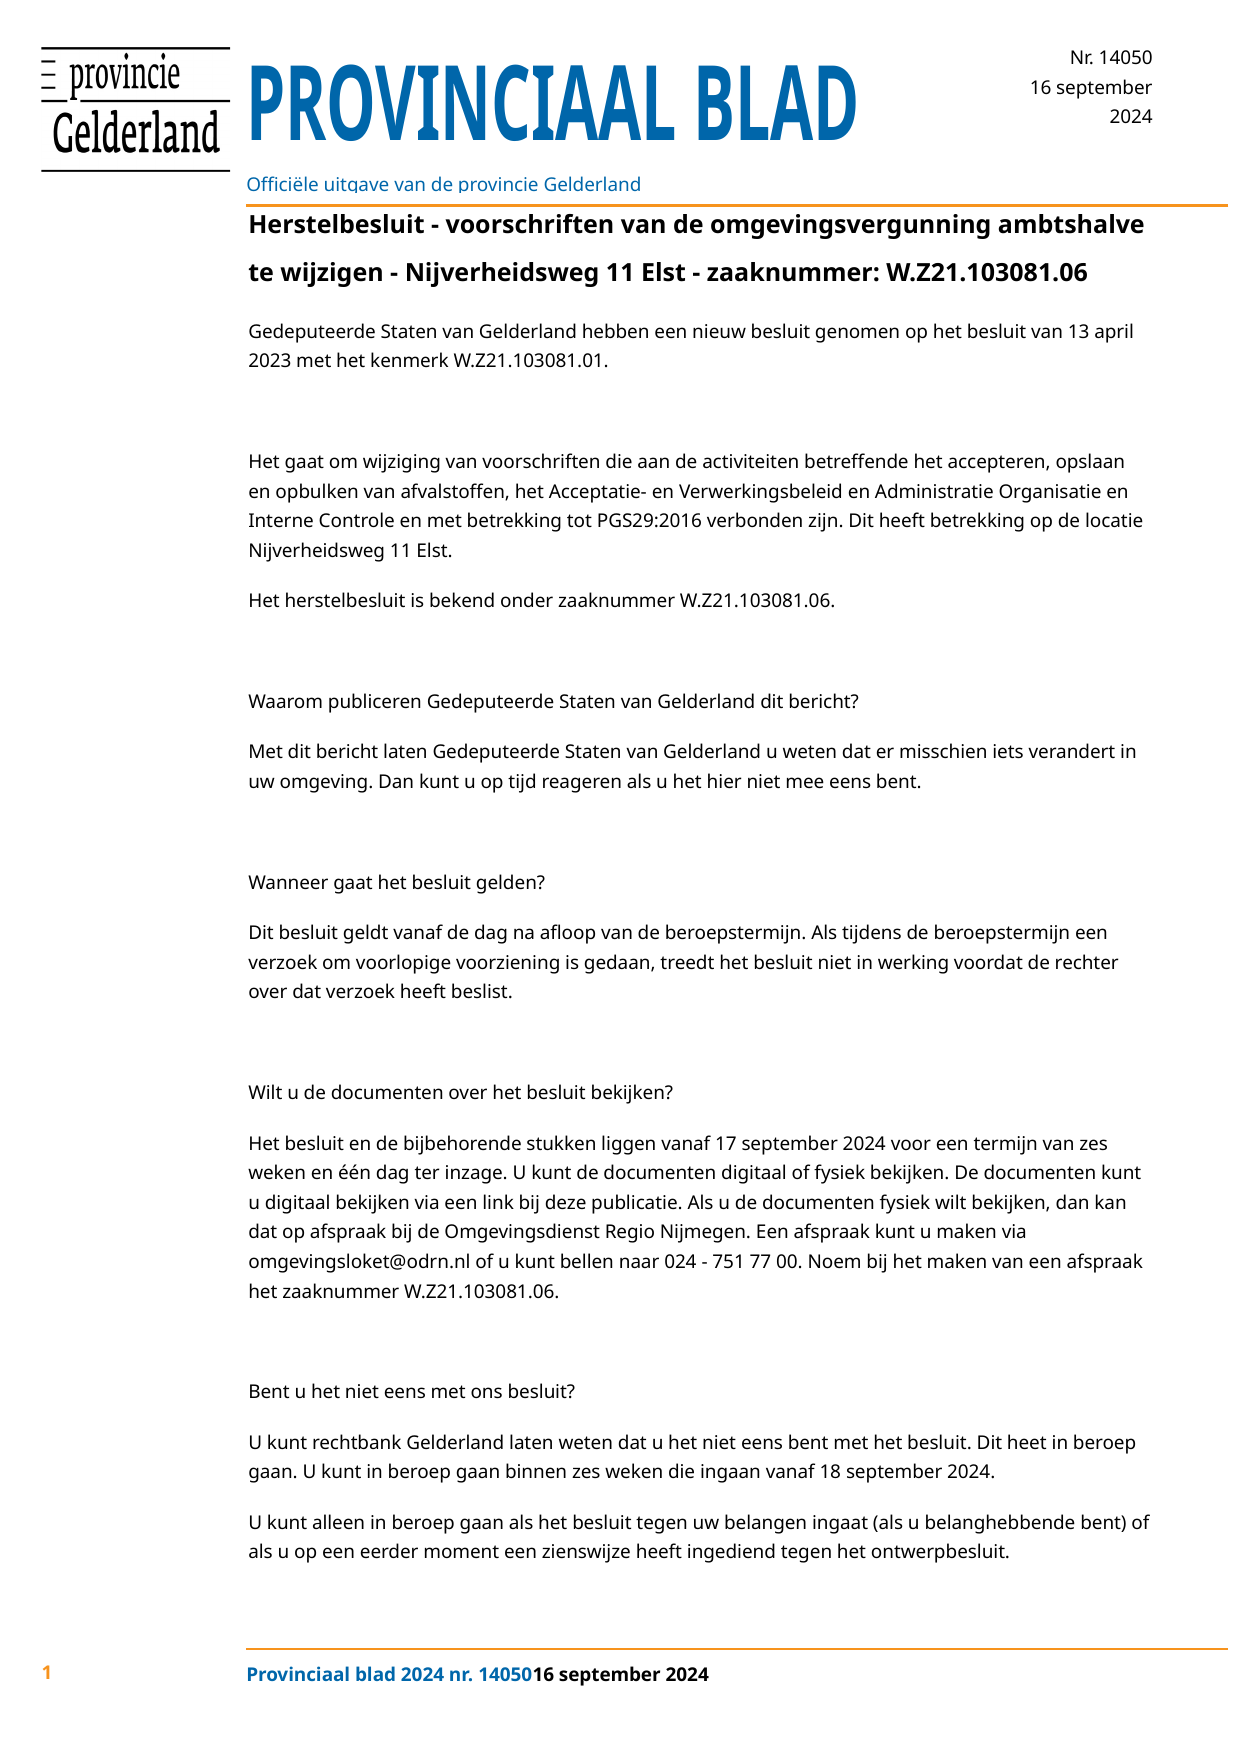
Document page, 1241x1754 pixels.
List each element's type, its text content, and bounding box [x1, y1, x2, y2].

text Het besluit en de bijbehorende stukken liggen vanaf 17 september 2024 voor een termijn van zes weken en één dag ter inzage. U kunt de documenten digitaal of fysiek bekijken. De documenten kunt u digitaal bekijken via een link bij deze publicatie. Als u de documenten fysiek wilt bekijken, dan kan dat op afspraak bij de Omgevingsdienst Regio Nijmegen. Een afspraak kunt u maken via omgevingsloket@odrn.nl of u kunt bellen naar 024 - 751 77 00. Noem bij het maken van een afspraak het zaaknummer W.Z21.103081.06. [248, 1130, 1152, 1304]
text U kunt rechtbank Gelderland laten weten dat u het niet eens bent met het besluit. Dit heet in beroep gaan. U kunt in beroep gaan binnen zes weken die ingaan vanaf 18 september 2024. [248, 1429, 1152, 1484]
text Herstelbesluit - voorschriften van de omgevingsvergunning ambtshalve te wijzigen - Nijverheidsweg 11 Elst - zaaknummer: W.Z21.103081.06 [248, 207, 1152, 288]
text U kunt alleen in beroep gaan als het besluit tegen uw belangen ingaat (als u belanghebbende bent) of als u op een eerder moment een zienswijze heeft ingediend tegen het ontwerpbesluit. [248, 1509, 1152, 1564]
text Gedeputeerde Staten van Gelderland hebben een nieuw besluit genomen op het besluit van 13 april 2023 met het kenmerk W.Z21.103081.01. [248, 318, 1152, 373]
text Bent u het niet eens met ons besluit? [248, 1379, 1152, 1404]
text Wilt u de documenten over het besluit bekijken? [248, 1079, 1152, 1105]
text Met dit bericht laten Gedeputeerde Staten van Gelderland u weten dat er misschien iets verandert in uw omgeving. Dan kunt u op tijd reageren als u het hier niet mee eens bent. [248, 739, 1152, 794]
text Wanneer gaat het besluit gelden? [248, 869, 1152, 895]
text Het herstelbesluit is bekend onder zaaknummer W.Z21.103081.06. [248, 587, 1152, 613]
text Het gaat om wijziging van voorschriften die aan de activiteiten betreffende het accepteren, opslaan en opbulken van afvalstoffen, het Acceptatie- en Verwerkingsbeleid en Administratie Organisatie en Interne Controle en met betrekking tot PGS29:2016 verbonden zijn. Dit heeft betrekking op de locatie Nijverheidsweg 11 Elst. [248, 448, 1152, 563]
text Dit besluit geldt vanaf de dag na afloop van de beroepstermijn. Als tijdens de beroepstermijn een verzoek om voorlopige voorziening is gedaan, treedt het besluit niet in werking voordat de rechter over dat verzoek heeft beslist. [248, 919, 1152, 1004]
text Waarom publiceren Gedeputeerde Staten van Gelderland dit bericht? [248, 688, 1152, 714]
picture [41, 47, 231, 172]
